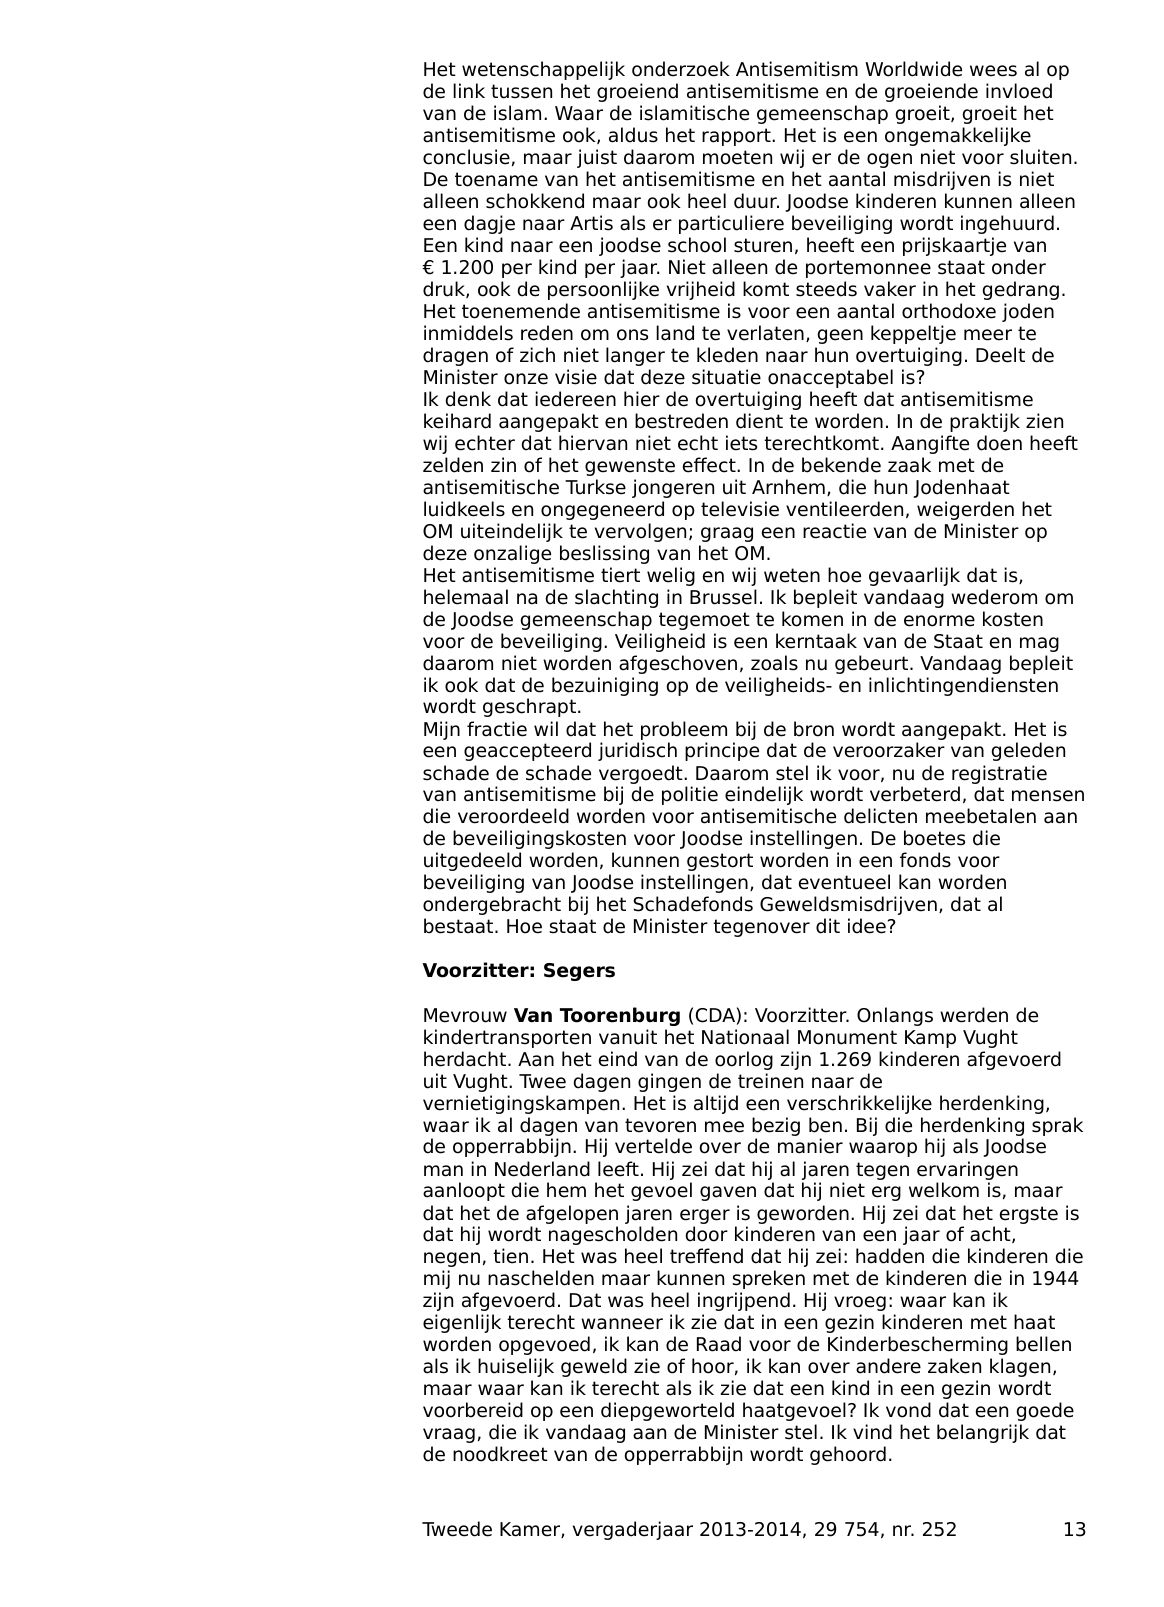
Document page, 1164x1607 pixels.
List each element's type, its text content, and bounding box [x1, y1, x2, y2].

subtitle Voorzitter: Segers [422, 960, 1087, 982]
text Het antisemitisme tiert welig en wij weten hoe gevaarlijk dat is, helemaal na de slachting in Brussel. Ik bepleit vandaag wederom om de Joodse gemeenschap tegemoet te komen in de enorme kosten voor de beveiliging. Veiligheid is een kerntaak van de Staat en mag daarom niet worden afgeschoven, zoals nu gebeurt. Vandaag bepleit ik ook dat de bezuiniging op de veiligheids- en inlichtingendiensten wordt geschrapt. [422, 564, 1087, 718]
text Mijn fractie wil dat het probleem bij de bron wordt aangepakt. Het is een geaccepteerd juridisch principe dat de veroorzaker van geleden schade de schade vergoedt. Daarom stel ik voor, nu de registratie van antisemitisme bij de politie eindelijk wordt verbeterd, dat mensen die veroordeeld worden voor antisemitische delicten meebetalen aan de beveiligingskosten voor Joodse instellingen. De boetes die uitgedeeld worden, kunnen gestort worden in een fonds voor beveiliging van Joodse instellingen, dat eventueel kan worden ondergebracht bij het Schadefonds Geweldsmisdrijven, dat al bestaat. Hoe staat de Minister tegenover dit idee? [422, 718, 1087, 938]
text Het wetenschappelijk onderzoek Antisemitism Worldwide wees al op de link tussen het groeiend antisemitisme en de groeiende invloed van de islam. Waar de islamitische gemeenschap groeit, groeit het antisemitisme ook, aldus het rapport. Het is een ongemakkelijke conclusie, maar juist daarom moeten wij er de ogen niet voor sluiten. [422, 59, 1087, 169]
text Ik denk dat iedereen hier de overtuiging heeft dat antisemitisme keihard aangepakt en bestreden dient te worden. In de praktijk zien wij echter dat hiervan niet echt iets terechtkomt. Aangifte doen heeft zelden zin of het gewenste effect. In de bekende zaak met de antisemitische Turkse jongeren uit Arnhem, die hun Jodenhaat luidkeels en ongegeneerd op televisie ventileerden, weigerden het OM uiteindelijk te vervolgen; graag een reactie van de Minister op deze onzalige beslissing van het OM. [422, 389, 1087, 564]
text De toename van het antisemitisme en het aantal misdrijven is niet alleen schokkend maar ook heel duur. Joodse kinderen kunnen alleen een dagje naar Artis als er particuliere beveiliging wordt ingehuurd. Een kind naar een joodse school sturen, heeft een prijskaartje van € 1.200 per kind per jaar. Niet alleen de portemonnee staat onder druk, ook de persoonlijke vrijheid komt steeds vaker in het gedrang. Het toenemende antisemitisme is voor een aantal orthodoxe joden inmiddels reden om ons land te verlaten, geen keppeltje meer te dragen of zich niet langer te kleden naar hun overtuiging. Deelt de Minister onze visie dat deze situatie onacceptabel is? [422, 169, 1087, 389]
text Mevrouw Van Toorenburg (CDA): Voorzitter. Onlangs werden de kindertransporten vanuit het Nationaal Monument Kamp Vught herdacht. Aan het eind van de oorlog zijn 1.269 kinderen afgevoerd uit Vught. Twee dagen gingen de treinen naar de vernietigingskampen. Het is altijd een verschrikkelijke herdenking, waar ik al dagen van tevoren mee bezig ben. Bij die herdenking sprak de opperrabbijn. Hij vertelde over de manier waarop hij als Joodse man in Nederland leeft. Hij zei dat hij al jaren tegen ervaringen aanloopt die hem het gevoel gaven dat hij niet erg welkom is, maar dat het de afgelopen jaren erger is geworden. Hij zei dat het ergste is dat hij wordt nagescholden door kinderen van een jaar of acht, negen, tien. Het was heel treffend dat hij zei: hadden die kinderen die mij nu naschelden maar kunnen spreken met de kinderen die in 1944 zijn afgevoerd. Dat was heel ingrijpend. Hij vroeg: waar kan ik eigenlijk terecht wanneer ik zie dat in een gezin kinderen met haat worden opgevoed, ik kan de Raad voor de Kinderbescherming bellen als ik huiselijk geweld zie of hoor, ik kan over andere zaken klagen, maar waar kan ik terecht als ik zie dat een kind in een gezin wordt voorbereid op een diepgeworteld haatgevoel? Ik vond dat een goede vraag, die ik vandaag aan de Minister stel. Ik vind het belangrijk dat de noodkreet van de opperrabbijn wordt gehoord. [422, 1004, 1087, 1466]
